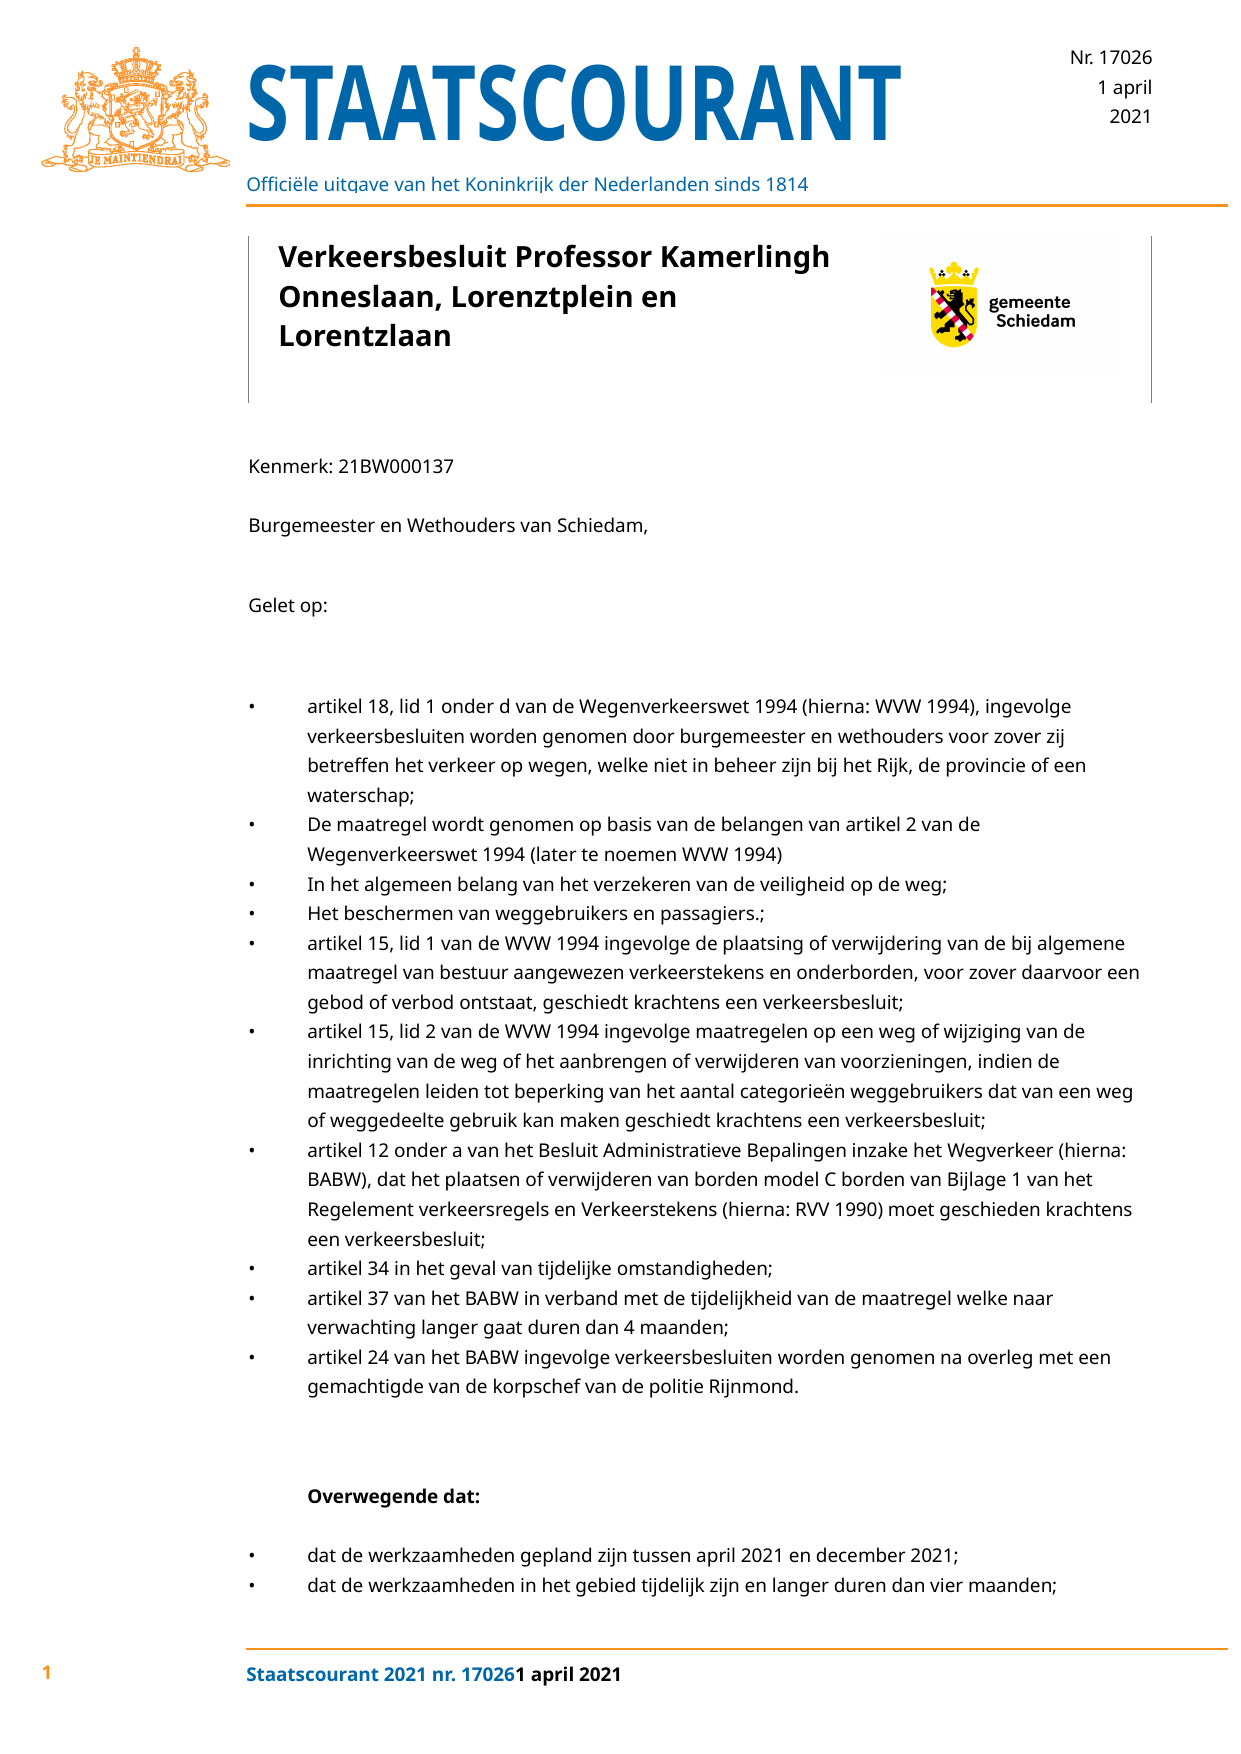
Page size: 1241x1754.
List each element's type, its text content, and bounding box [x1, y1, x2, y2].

list dat de werkzaamheden in het gebied tijdelijk zijn en langer duren dan vier maanden; [248, 1572, 1152, 1598]
list artikel 15, lid 1 van de WVW 1994 ingevolge de plaatsing of verwijdering van de bij algemene maatregel van bestuur aangewezen verkeerstekens en onderborden, voor zover daarvoor een gebod of verbod ontstaat, geschiedt krachtens een verkeersbesluit; [248, 930, 1152, 1015]
picture [41, 47, 231, 172]
list Het beschermen van weggebruikers en passagiers.; [248, 900, 1152, 926]
text Kenmerk: 21BW000137 [248, 453, 1152, 479]
list artikel 12 onder a van het Besluit Administratieve Bepalingen inzake het Wegverkeer (hierna: BABW), dat het plaatsen of verwijderen van borden model C borden van Bijlage 1 van het Regelement verkeersregels en Verkeerstekens (hierna: RVV 1990) moet geschieden krachtens een verkeersbesluit; [248, 1137, 1152, 1252]
list Overwegende dat: [248, 1483, 1152, 1509]
list De maatregel wordt genomen op basis van de belangen van artikel 2 van de Wegenverkeerswet 1994 (later te noemen WVW 1994) [248, 812, 1152, 867]
table_header Verkeersbesluit Professor Kamerlingh Onneslaan, Lorenztplein en Lorentzlaan [249, 236, 850, 403]
list artikel 24 van het BABW ingevolge verkeersbesluiten worden genomen na overleg met een gemachtigde van de korpschef van de politie Rijnmond. [248, 1344, 1152, 1399]
text Gelet op: [248, 592, 1152, 618]
list artikel 34 in het geval van tijdelijke omstandigheden; [248, 1255, 1152, 1281]
picture [882, 236, 1119, 378]
list artikel 37 van het BABW in verband met de tijdelijkheid van de maatregel welke naar verwachting langer gaat duren dan 4 maanden; [248, 1285, 1152, 1340]
table_header [1119, 236, 1151, 377]
text Burgemeester en Wethouders van Schiedam, [248, 512, 1152, 538]
list dat de werkzaamheden gepland zijn tussen april 2021 en december 2021; [248, 1542, 1152, 1568]
table_header [850, 236, 882, 377]
table_header [850, 378, 1151, 403]
list artikel 18, lid 1 onder d van de Wegenverkeerswet 1994 (hierna: WVW 1994), ingevolge verkeersbesluiten worden genomen door burgemeester en wethouders voor zover zij betreffen het verkeer op wegen, welke niet in beheer zijn bij het Rijk, de provincie of een waterschap; [248, 693, 1152, 808]
list In het algemeen belang van het verzekeren van de veiligheid op de weg; [248, 871, 1152, 897]
list artikel 15, lid 2 van de WVW 1994 ingevolge maatregelen op een weg of wijziging van de inrichting van de weg of het aanbrengen of verwijderen van voorzieningen, indien de maatregelen leiden tot beperking van het aantal categorieën weggebruikers dat van een weg of weggedeelte gebruik kan maken geschiedt krachtens een verkeersbesluit; [248, 1019, 1152, 1133]
